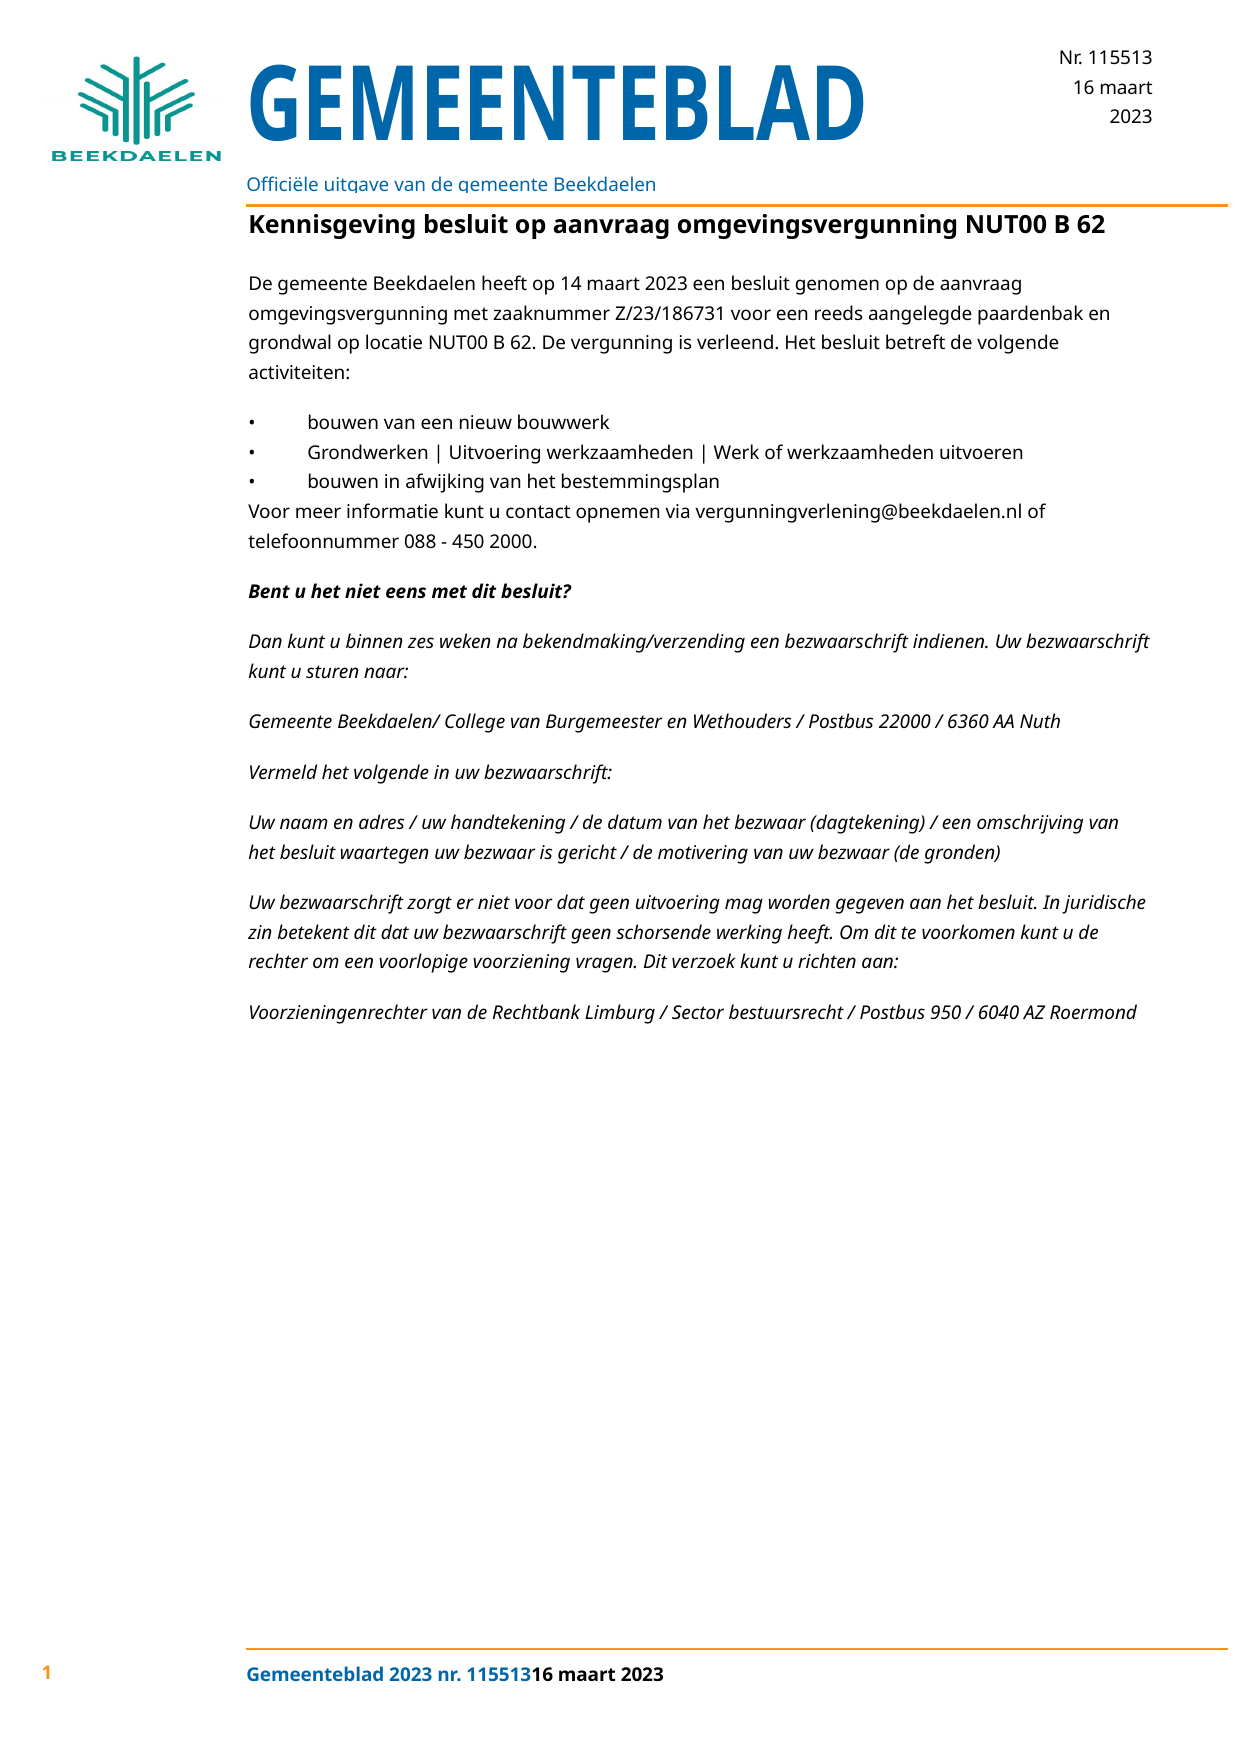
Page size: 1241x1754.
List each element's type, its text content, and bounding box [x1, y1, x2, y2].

list bouwen in afwijking van het bestemmingsplan [248, 469, 1152, 494]
text Dan kunt u binnen zes weken na bekendmaking/verzending een bezwaarschrift indienen. Uw bezwaarschrift kunt u sturen naar: [248, 629, 1152, 684]
text Kennisgeving besluit op aanvraag omgevingsvergunning NUT00 B 62 [248, 207, 1152, 241]
picture [41, 47, 231, 172]
text De gemeente Beekdaelen heeft op 14 maart 2023 een besluit genomen op de aanvraag omgevingsvergunning met zaaknummer Z/23/186731 voor een reeds aangelegde paardenbak en grondwal op locatie NUT00 B 62. De vergunning is verleend. Het besluit betreft de volgende activiteiten: [248, 270, 1152, 385]
text Vermeld het volgende in uw bezwaarschrift: [248, 759, 1152, 785]
list Grondwerken | Uitvoering werkzaamheden | Werk of werkzaamheden uitvoeren [248, 439, 1152, 465]
text Uw bezwaarschrift zorgt er niet voor dat geen uitvoering mag worden gegeven aan het besluit. In juridische zin betekent dit dat uw bezwaarschrift geen schorsende werking heeft. Om dit te voorkomen kunt u de rechter om een voorlopige voorziening vragen. Dit verzoek kunt u richten aan: [248, 889, 1152, 974]
text Uw naam en adres / uw handtekening / de datum van het bezwaar (dagtekening) / een omschrijving van het besluit waartegen uw bezwaar is gericht / de motivering van uw bezwaar (de gronden) [248, 809, 1152, 865]
text Voor meer informatie kunt u contact opnemen via vergunningverlening@beekdaelen.nl of telefoonnummer 088 - 450 2000. [248, 498, 1152, 553]
text Bent u het niet eens met dit besluit? [248, 578, 1152, 604]
text Gemeente Beekdaelen/ College van Burgemeester en Wethouders / Postbus 22000 / 6360 AA Nuth [248, 709, 1152, 734]
list bouwen van een nieuw bouwwerk [248, 409, 1152, 435]
text Voorzieningenrechter van de Rechtbank Limburg / Sector bestuursrecht / Postbus 950 / 6040 AZ Roermond [248, 999, 1152, 1025]
